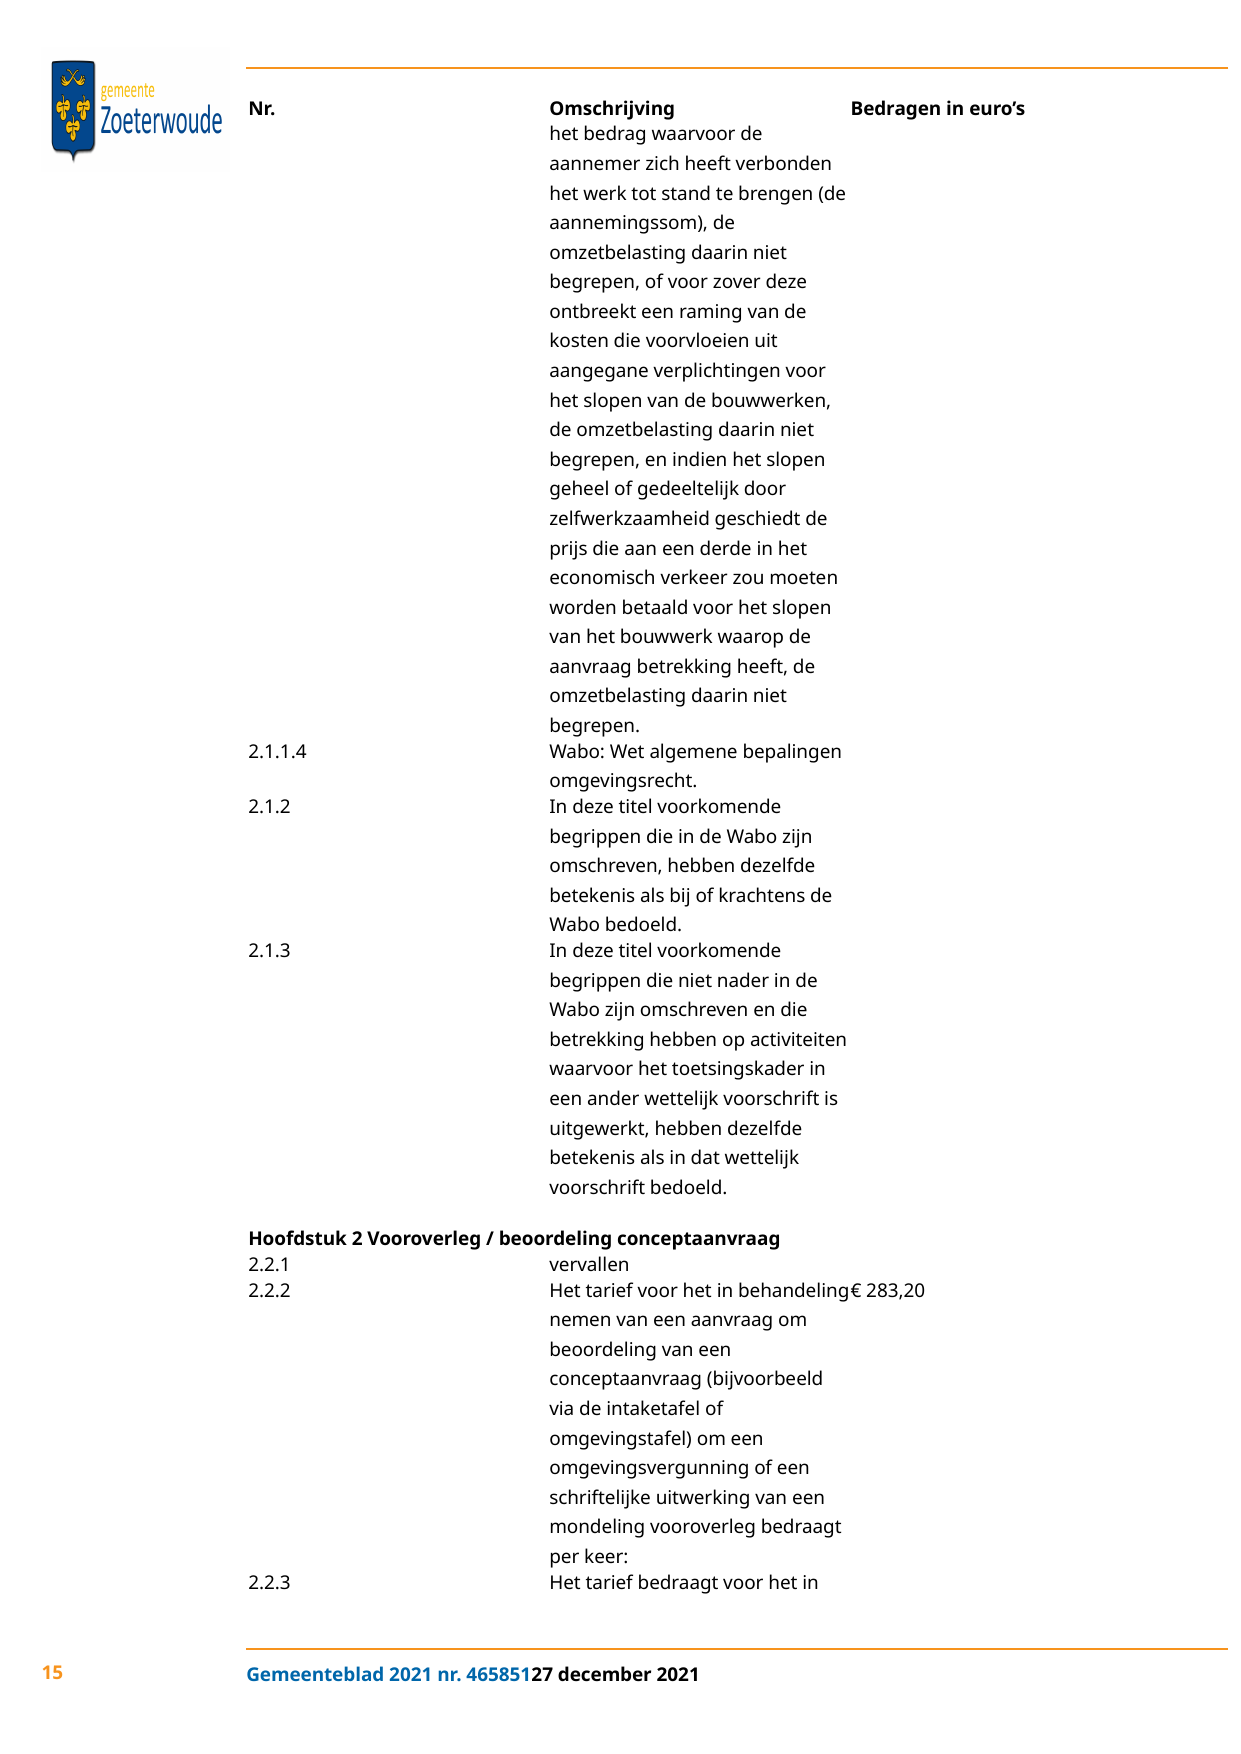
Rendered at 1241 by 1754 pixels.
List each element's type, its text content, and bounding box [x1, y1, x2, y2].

table_cell [248, 1200, 549, 1225]
table_cell vervallen [549, 1251, 850, 1277]
table_cell 2.1.2 [248, 793, 549, 937]
table_cell Hoofdstuk 2 Vooroverleg / beoordeling conceptaanvraag [248, 1225, 850, 1251]
table_cell In deze titel voorkomende begrippen die in de Wabo zijn omschreven, hebben dezelfde betekenis als bij of krachtens de Wabo bedoeld. [549, 793, 850, 937]
table_cell 2.2.2 [248, 1277, 549, 1569]
table_cell In deze titel voorkomende begrippen die niet nader in de Wabo zijn omschreven en die betrekking hebben op activiteiten waarvoor het toetsingskader in een ander wettelijk voorschrift is uitgewerkt, hebben dezelfde betekenis als in dat wettelijk voorschrift bedoeld. [549, 937, 850, 1200]
table_cell 2.2.3 [248, 1569, 549, 1594]
table_cell het bedrag waarvoor de aannemer zich heeft verbonden het werk tot stand te brengen (de aannemingssom), de omzetbelasting daarin niet begrepen, of voor zover deze ontbreekt een raming van de kosten die voorvloeien uit aangegane verplichtingen voor het slopen van de bouwwerken, de omzetbelasting daarin niet begrepen, en indien het slopen geheel of gedeeltelijk door zelfwerkzaamheid geschiedt de prijs die aan een derde in het economisch verkeer zou moeten worden betaald voor het slopen van het bouwwerk waarop de aanvraag betrekking heeft, de omzetbelasting daarin niet begrepen. [549, 121, 850, 738]
table_cell € 283,20 [850, 1277, 1152, 1569]
table_cell [850, 1569, 1152, 1594]
table_header Bedragen in euro’s [850, 95, 1152, 121]
table_cell 2.2.1 [248, 1251, 549, 1277]
table_cell [248, 121, 549, 738]
picture [41, 47, 231, 172]
table_cell 2.1.3 [248, 937, 549, 1200]
table_header Omschrijving [549, 95, 850, 121]
table_cell Het tarief voor het in behandeling nemen van een aanvraag om beoordeling van een conceptaanvraag (bijvoorbeeld via de intaketafel of omgevingstafel) om een omgevingsvergunning of een schriftelijke uitwerking van een mondeling vooroverleg bedraagt per keer: [549, 1277, 850, 1569]
table_cell [850, 1251, 1152, 1277]
table_cell [850, 793, 1152, 937]
table_cell Het tarief bedraagt voor het in [549, 1569, 850, 1594]
table_cell 2.1.1.4 [248, 738, 549, 793]
table_cell [850, 1225, 1152, 1251]
table_cell Wabo: Wet algemene bepalingen omgevingsrecht. [549, 738, 850, 793]
table_cell [850, 738, 1152, 793]
table_cell [850, 121, 1152, 738]
table_header Nr. [248, 95, 549, 121]
table_cell [850, 1200, 1152, 1225]
table_cell [850, 937, 1152, 1200]
table_cell [549, 1200, 850, 1225]
